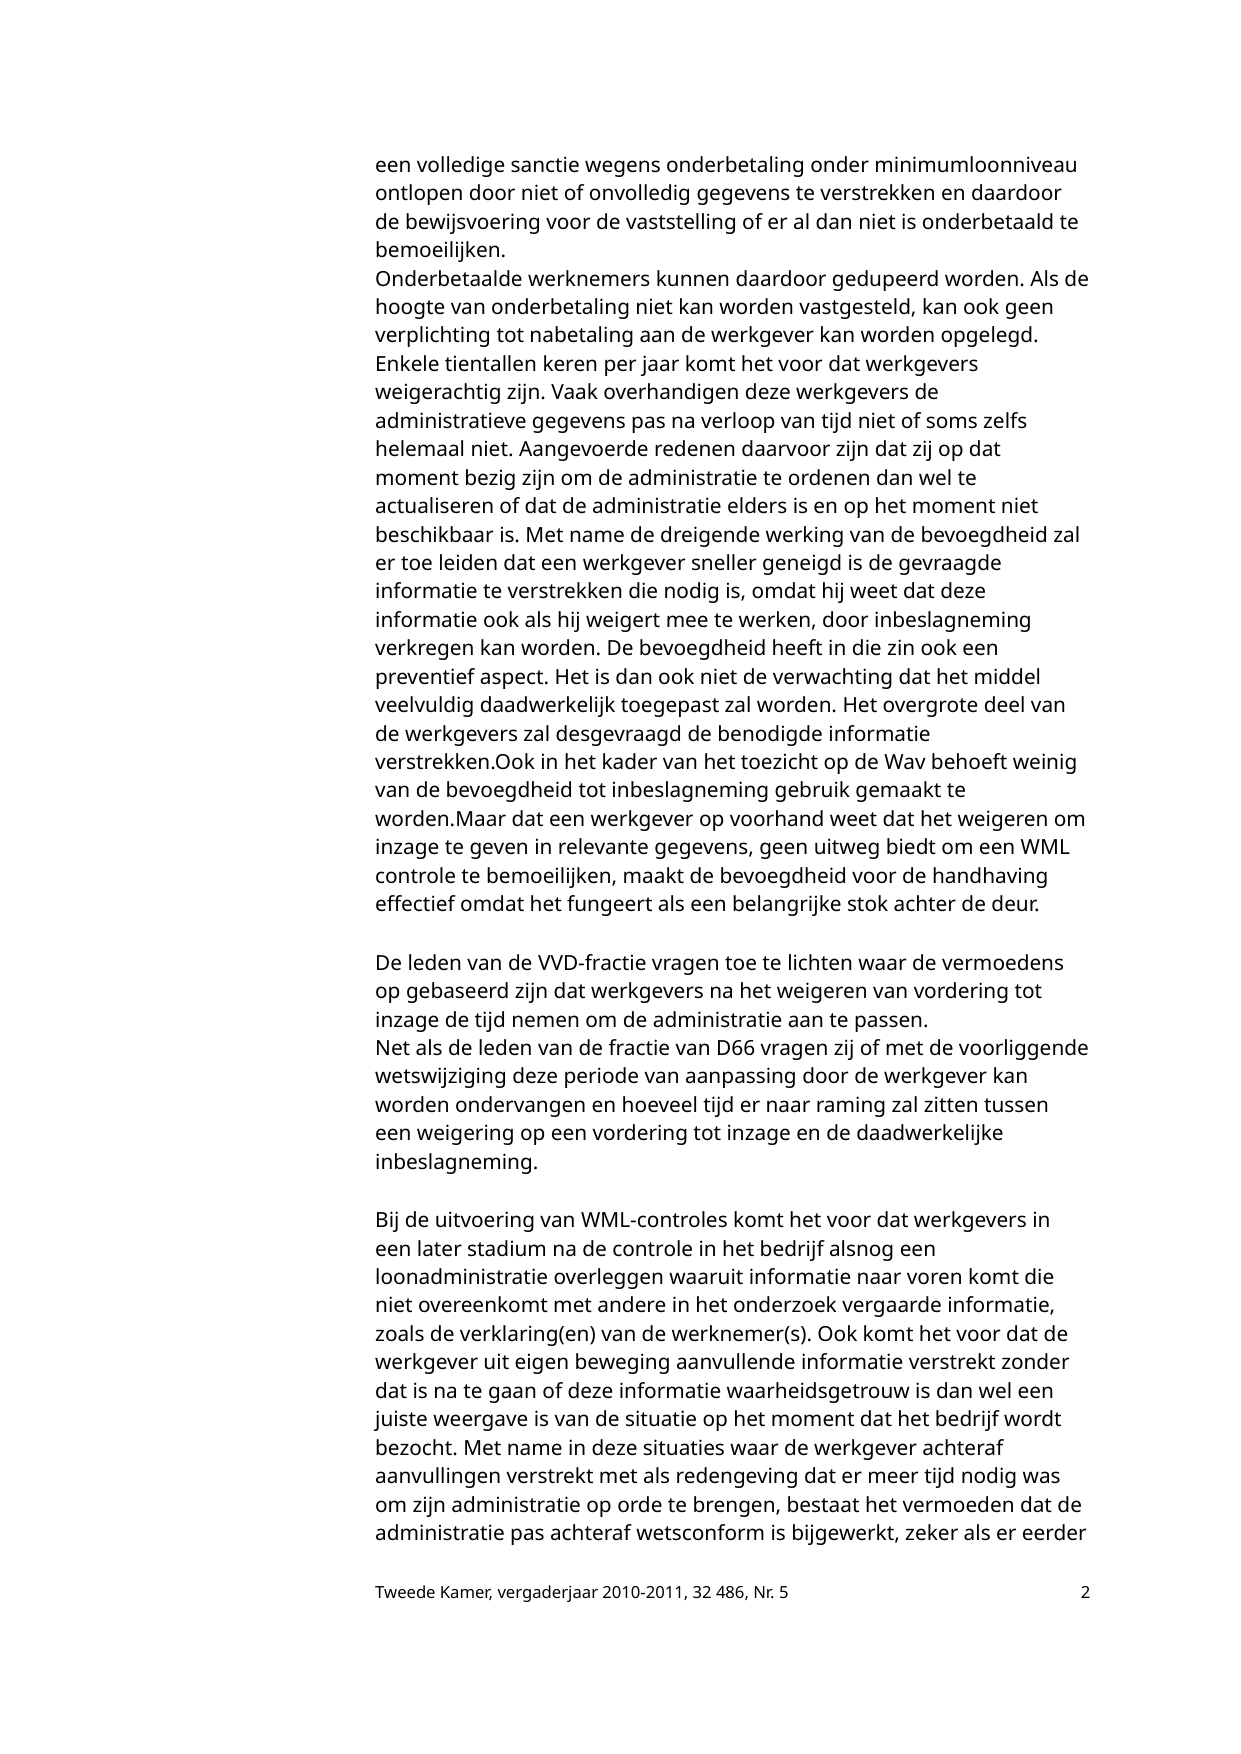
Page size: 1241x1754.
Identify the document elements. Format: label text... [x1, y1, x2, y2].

text Bij de uitvoering van WML-controles komt het voor dat werkgevers in een later stadium na de controle in het bedrijf alsnog een loonadministratie overleggen waaruit informatie naar voren komt die niet overeenkomt met andere in het onderzoek vergaarde informatie, zoals de verklaring(en) van de werknemer(s). Ook komt het voor dat de werkgever uit eigen beweging aanvullende informatie verstrekt zonder dat is na te gaan of deze informatie waarheidsgetrouw is dan wel een juiste weergave is van de situatie op het moment dat het bedrijf wordt bezocht. Met name in deze situaties waar de werkgever achteraf aanvullingen verstrekt met als redengeving dat er meer tijd nodig was om zijn administratie op orde te brengen, bestaat het vermoeden dat de administratie pas achteraf wetsconform is bijgewerkt, zeker als er eerder [375, 1205, 1090, 1547]
text Enkele tientallen keren per jaar komt het voor dat werkgevers weigerachtig zijn. Vaak overhandigen deze werkgevers de administratieve gegevens pas na verloop van tijd niet of soms zelfs helemaal niet. Aangevoerde redenen daarvoor zijn dat zij op dat moment bezig zijn om de administratie te ordenen dan wel te actualiseren of dat de administratie elders is en op het moment niet beschikbaar is. Met name de dreigende werking van de bevoegdheid zal er toe leiden dat een werkgever sneller geneigd is de gevraagde informatie te verstrekken die nodig is, omdat hij weet dat deze informatie ook als hij weigert mee te werken, door inbeslagneming verkregen kan worden. De bevoegdheid heeft in die zin ook een preventief aspect. Het is dan ook niet de verwachting dat het middel veelvuldig daadwerkelijk toegepast zal worden. Het overgrote deel van de werkgevers zal desgevraagd de benodigde informatie verstrekken.Ook in het kader van het toezicht op de Wav behoeft weinig van de bevoegdheid tot inbeslagneming gebruik gemaakt te worden.Maar dat een werkgever op voorhand weet dat het weigeren om inzage te geven in relevante gegevens, geen uitweg biedt om een WML controle te bemoeilijken, maakt de bevoegdheid voor de handhaving effectief omdat het fungeert als een belangrijke stok achter de deur. [375, 349, 1090, 918]
text een volledige sanctie wegens onderbetaling onder minimumloonniveau ontlopen door niet of onvolledig gegevens te verstrekken en daardoor de bewijsvoering voor de vaststelling of er al dan niet is onderbetaald te bemoeilijken. [375, 150, 1090, 264]
text De leden van de VVD-fractie vragen toe te lichten waar de vermoedens op gebaseerd zijn dat werkgevers na het weigeren van vordering tot inzage de tijd nemen om de administratie aan te passen. [375, 948, 1090, 1033]
text Onderbetaalde werknemers kunnen daardoor gedupeerd worden. Als de hoogte van onderbetaling niet kan worden vastgesteld, kan ook geen verplichting tot nabetaling aan de werkgever kan worden opgelegd. [375, 264, 1090, 349]
text Net als de leden van de fractie van D66 vragen zij of met de voorliggende wetswijziging deze periode van aanpassing door de werkgever kan worden ondervangen en hoeveel tijd er naar raming zal zitten tussen een weigering op een vordering tot inzage en de daadwerkelijke inbeslagneming. [375, 1033, 1090, 1175]
